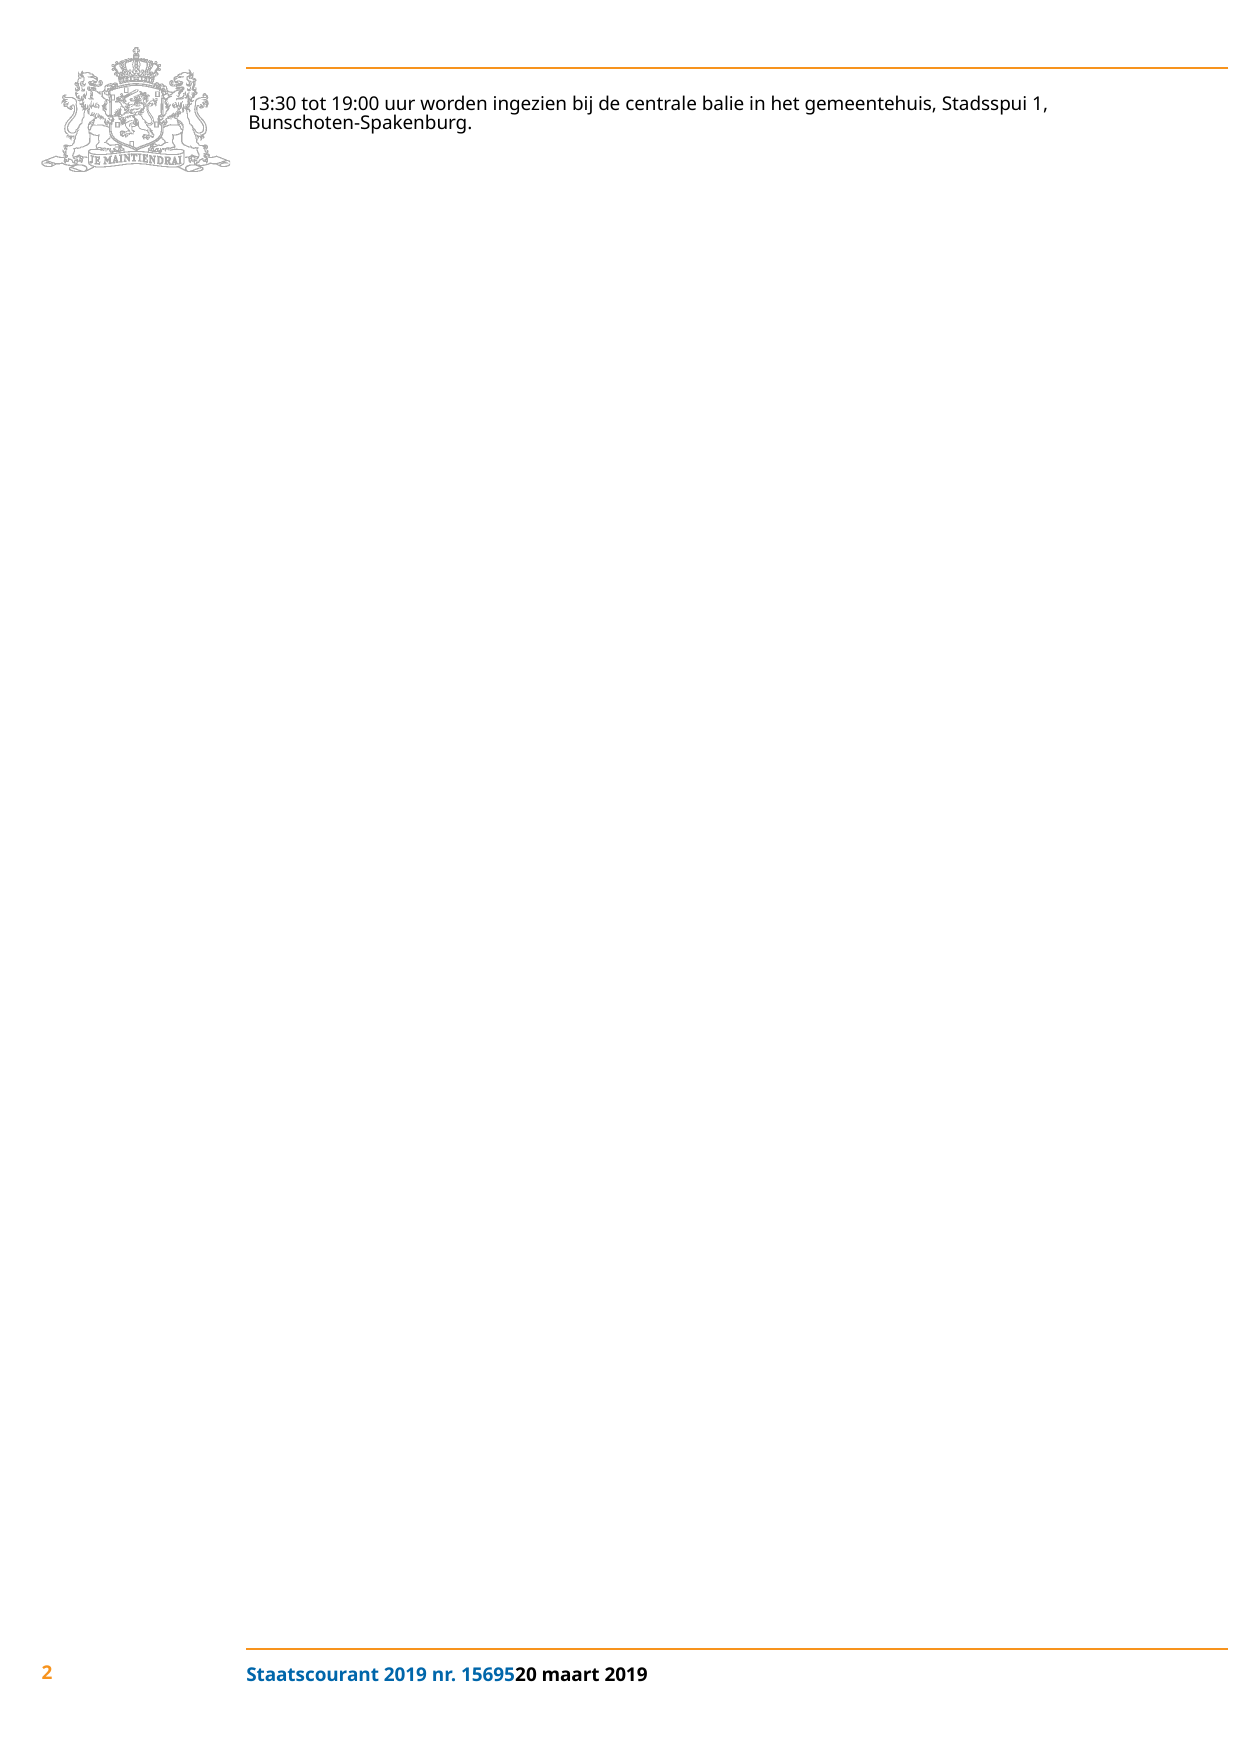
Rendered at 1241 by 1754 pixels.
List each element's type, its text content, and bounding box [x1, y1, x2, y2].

picture [41, 47, 231, 172]
text 13:30 tot 19:00 uur worden ingezien bij de centrale balie in het gemeentehuis, Stadsspui 1, Bunschoten-Spakenburg. [248, 95, 1152, 133]
